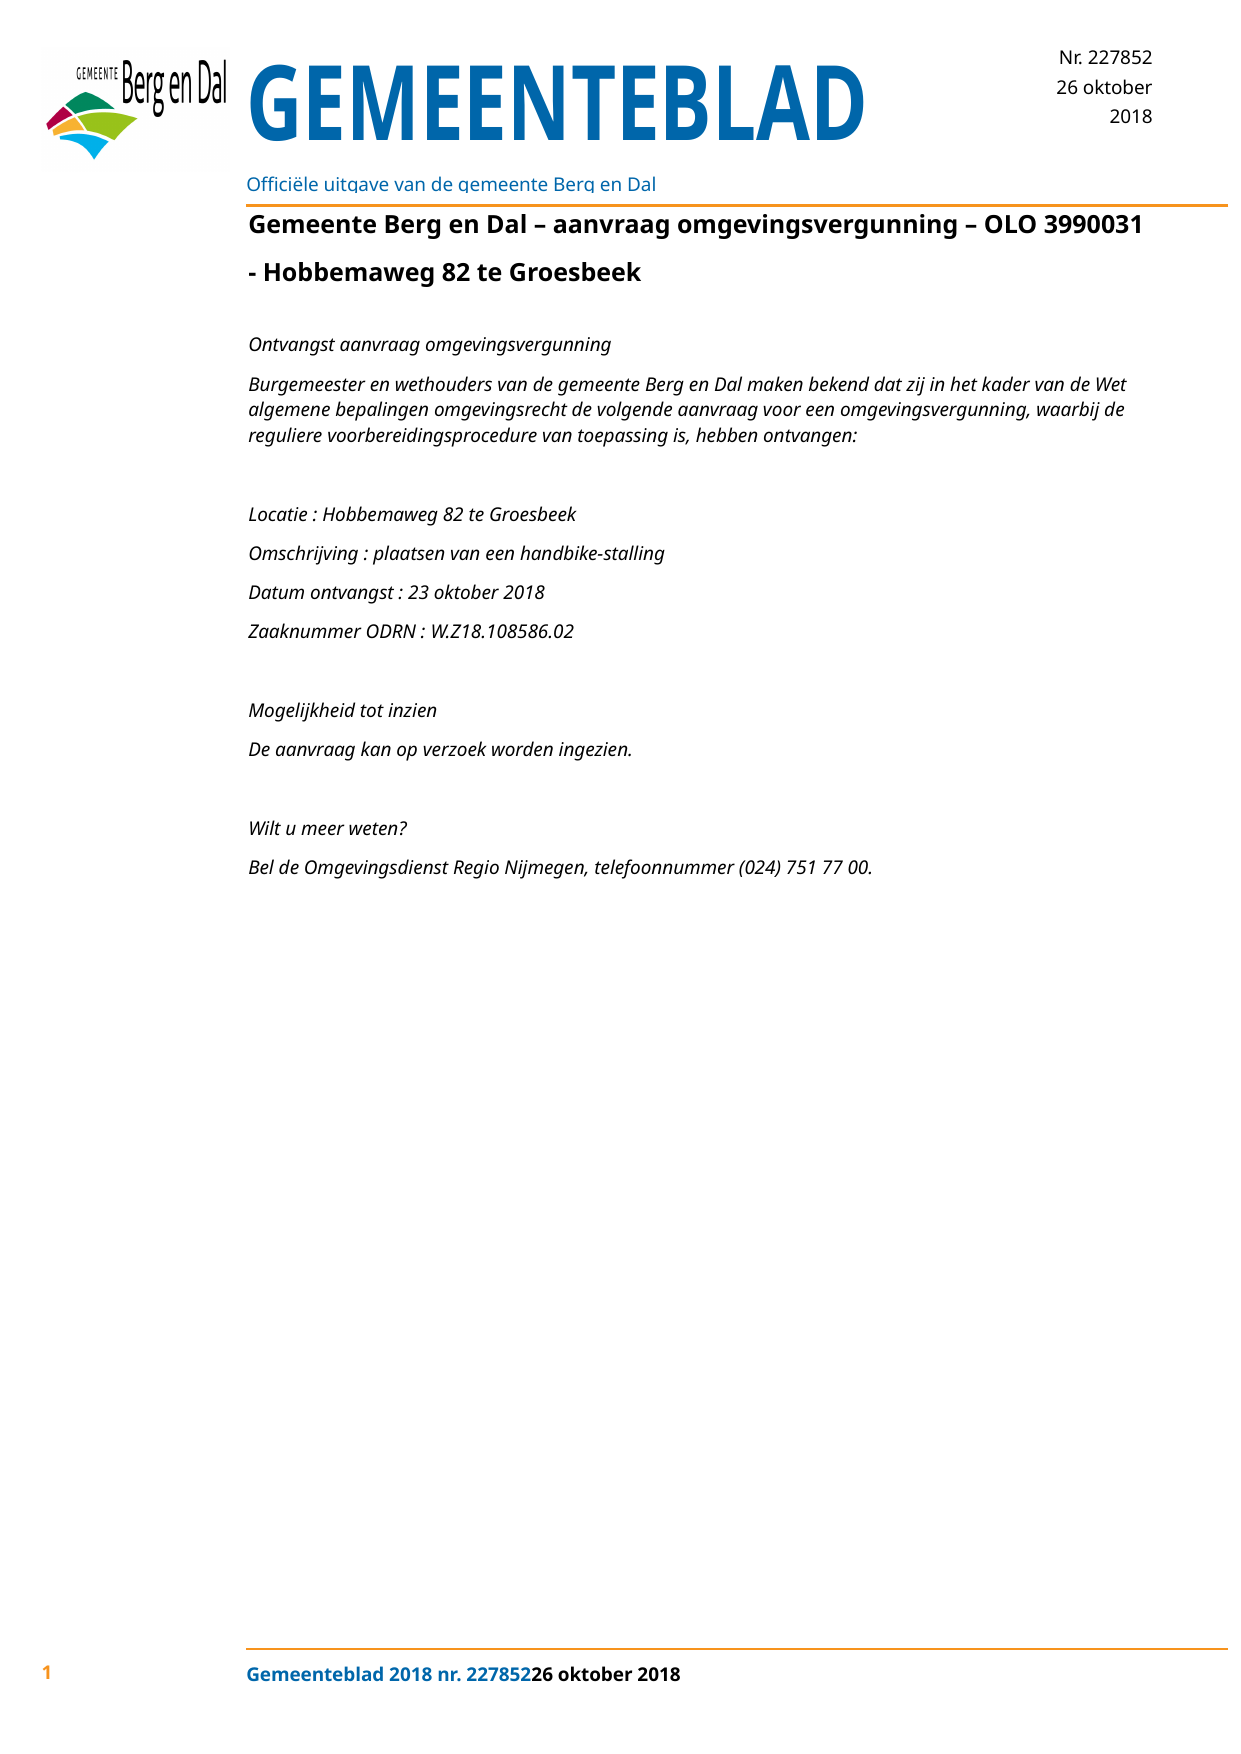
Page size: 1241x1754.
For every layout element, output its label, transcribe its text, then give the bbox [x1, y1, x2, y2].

text Omschrijving : plaatsen van een handbike-stalling [248, 540, 1152, 566]
text De aanvraag kan op verzoek worden ingezien. [248, 736, 1152, 762]
text Mogelijkheid tot inzien [248, 697, 1152, 723]
text Locatie : Hobbemaweg 82 te Groesbeek [248, 501, 1152, 526]
text Zaaknummer ODRN : W.Z18.108586.02 [248, 618, 1152, 644]
text Wilt u meer weten? [248, 815, 1152, 841]
text Burgemeester en wethouders van de gemeente Berg en Dal maken bekend dat zij in het kader van de Wet algemene bepalingen omgevingsrecht de volgende aanvraag voor een omgevingsvergunning, waarbij de reguliere voorbereidingsprocedure van toepassing is, hebben ontvangen: [248, 371, 1152, 448]
text Bel de Omgevingsdienst Regio Nijmegen, telefoonnummer (024) 751 77 00. [248, 854, 1152, 880]
text Ontvangst aanvraag omgevingsvergunning [248, 331, 1152, 357]
picture [41, 47, 231, 172]
text Gemeente Berg en Dal – aanvraag omgevingsvergunning – OLO 3990031 - Hobbemaweg 82 te Groesbeek [248, 207, 1152, 288]
text Datum ontvangst : 23 oktober 2018 [248, 579, 1152, 605]
